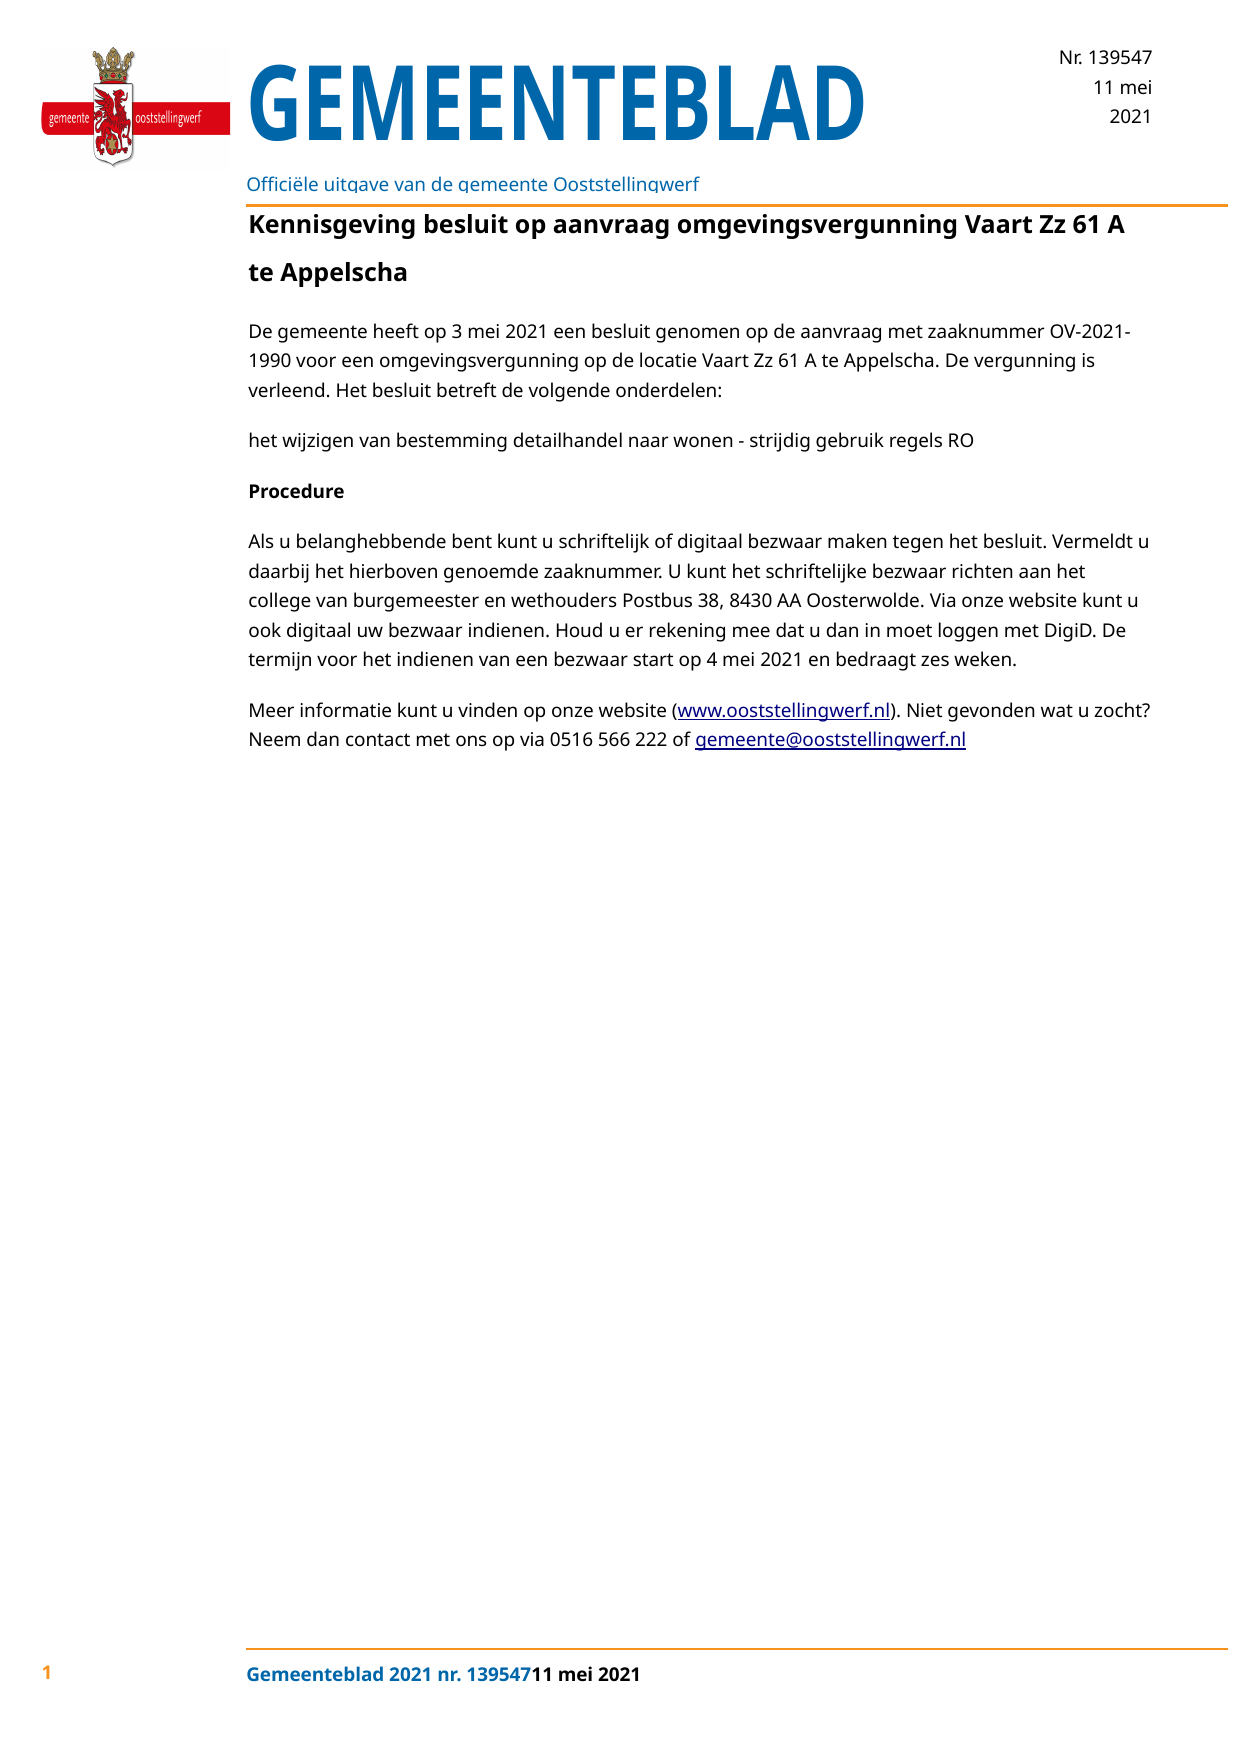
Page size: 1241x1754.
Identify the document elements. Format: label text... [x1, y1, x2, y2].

text Meer informatie kunt u vinden op onze website (www.ooststellingwerf.nl). Niet gevonden wat u zocht? Neem dan contact met ons op via 0516 566 222 of gemeente@ooststellingwerf.nl [248, 697, 1152, 752]
text het wijzigen van bestemming detailhandel naar wonen - strijdig gebruik regels RO [248, 427, 1152, 453]
text Kennisgeving besluit op aanvraag omgevingsvergunning Vaart Zz 61 A te Appelscha [248, 207, 1152, 288]
text De gemeente heeft op 3 mei 2021 een besluit genomen op de aanvraag met zaaknummer OV-2021-1990 voor een omgevingsvergunning op de locatie Vaart Zz 61 A te Appelscha. De vergunning is verleend. Het besluit betreft de volgende onderdelen: [248, 318, 1152, 403]
text Procedure [248, 478, 1152, 504]
picture [41, 47, 231, 172]
text Als u belanghebbende bent kunt u schriftelijk of digitaal bezwaar maken tegen het besluit. Vermeldt u daarbij het hierboven genoemde zaaknummer. U kunt het schriftelijke bezwaar richten aan het college van burgemeester en wethouders Postbus 38, 8430 AA Oosterwolde. Via onze website kunt u ook digitaal uw bezwaar indienen. Houd u er rekening mee dat u dan in moet loggen met DigiD. De termijn voor het indienen van een bezwaar start op 4 mei 2021 en bedraagt zes weken. [248, 528, 1152, 672]
